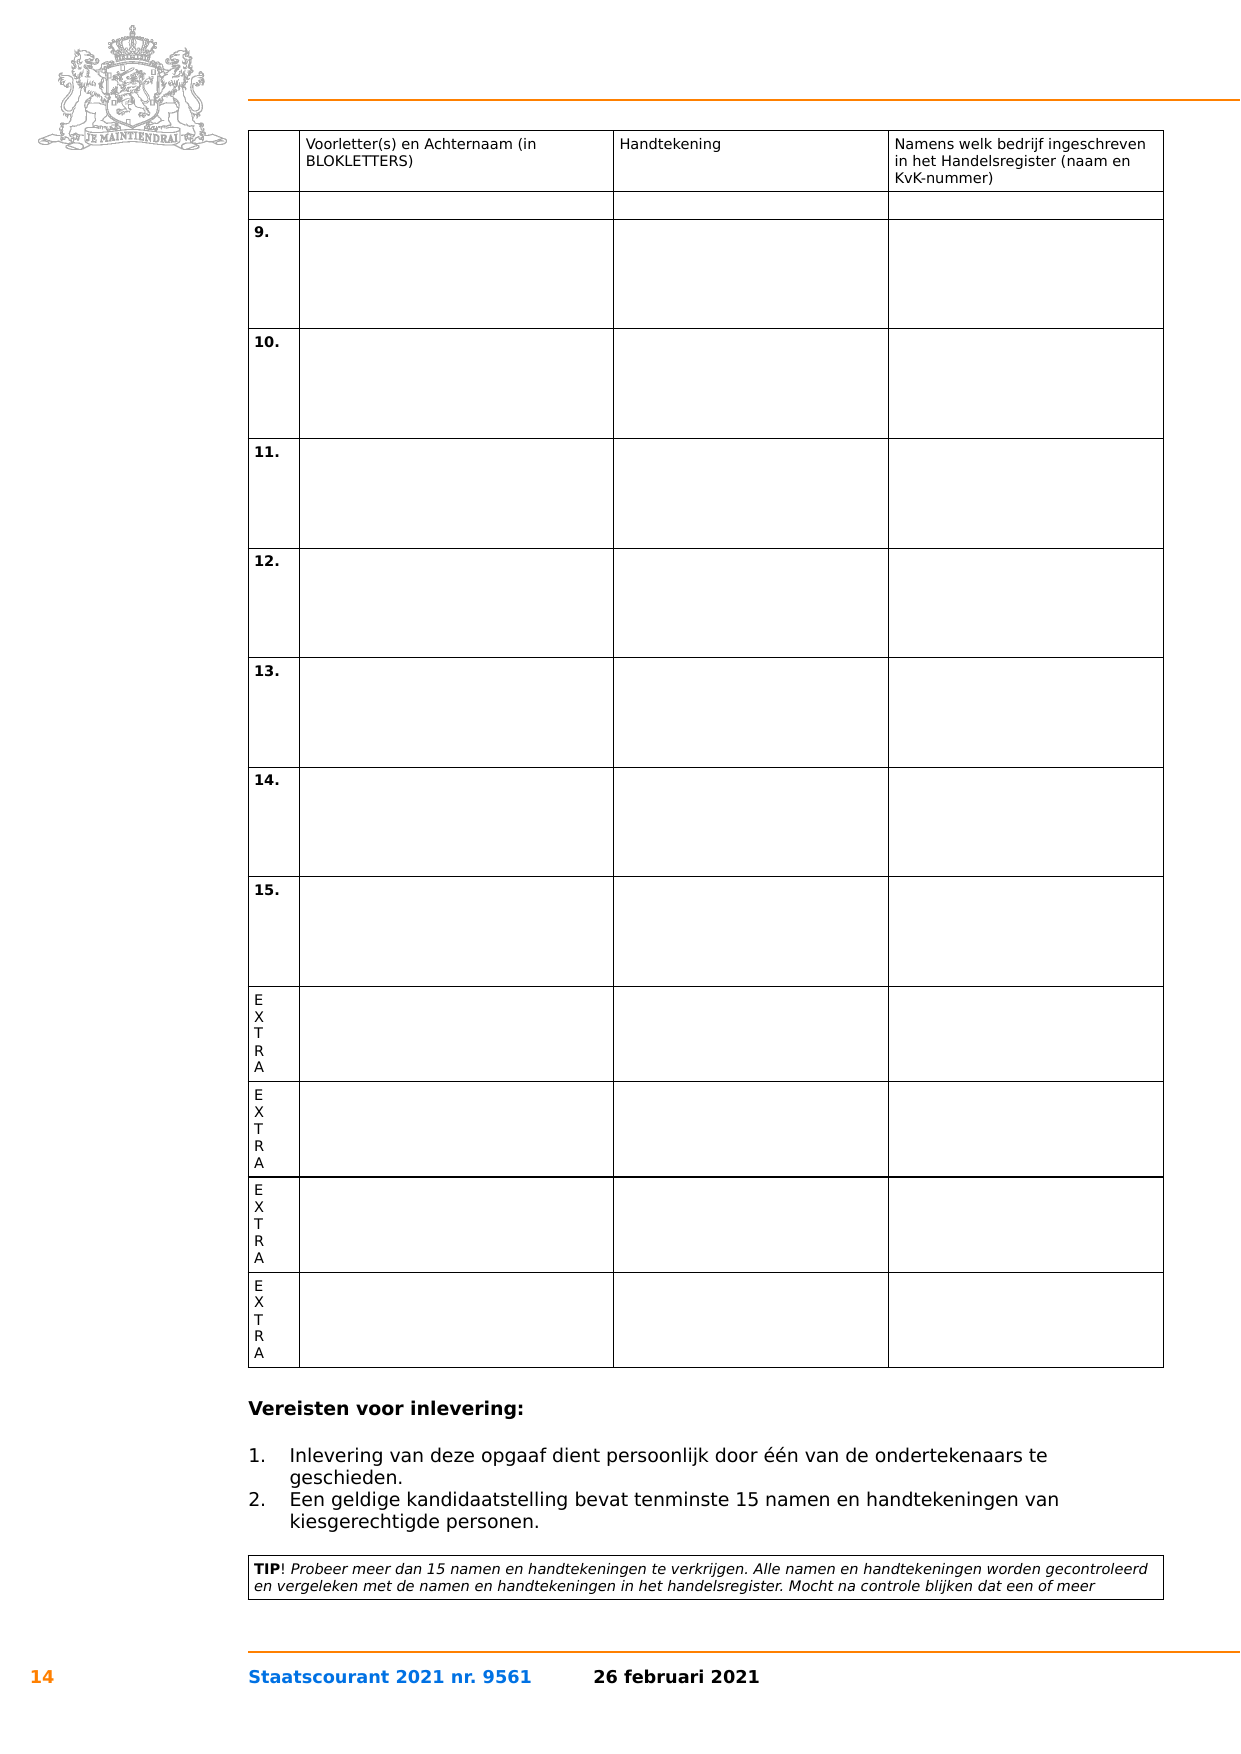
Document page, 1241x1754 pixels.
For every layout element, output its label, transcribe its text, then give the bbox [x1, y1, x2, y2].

table_cell [889, 549, 1163, 575]
table_cell 10. [249, 329, 299, 438]
text 2. Een geldige kandidaatstelling bevat tenminste 15 namen en handtekeningen van kiesgerechtigde personen. [248, 1489, 1163, 1533]
table_cell [614, 821, 888, 849]
table_cell [249, 192, 299, 219]
table_cell [300, 356, 613, 383]
table_cell [614, 549, 888, 575]
table_cell [300, 958, 613, 986]
table_cell [614, 439, 888, 465]
table_cell [889, 684, 1163, 712]
table_cell [300, 1178, 613, 1272]
table_cell [889, 849, 1163, 876]
table_cell [614, 220, 888, 246]
table_cell [889, 1178, 1163, 1272]
table_cell [889, 192, 1163, 219]
table_cell [889, 794, 1163, 821]
table_cell 11. [249, 439, 299, 547]
table_cell [614, 1273, 888, 1367]
table_cell [614, 356, 888, 383]
table_cell [614, 602, 888, 629]
table_cell [300, 301, 613, 328]
table_cell [300, 192, 613, 219]
table_cell [889, 246, 1163, 273]
table_cell [614, 575, 888, 602]
table_cell [889, 220, 1163, 246]
table_cell [300, 465, 613, 493]
table_cell [614, 1178, 888, 1272]
table_cell [300, 220, 613, 246]
table_cell [300, 410, 613, 438]
table_cell [300, 987, 613, 1081]
table_cell [300, 877, 613, 903]
table_cell [614, 520, 888, 547]
table_cell [614, 630, 888, 657]
table_cell [889, 520, 1163, 547]
table_cell [300, 931, 613, 958]
table_cell [614, 958, 888, 986]
table_cell [300, 1082, 613, 1176]
subtitle Vereisten voor inlevering: [248, 1398, 1163, 1420]
table_cell [300, 1273, 613, 1367]
table_cell [889, 329, 1163, 356]
table_cell [614, 329, 888, 356]
table_cell E X T R A [249, 1178, 299, 1272]
table_cell [614, 301, 888, 328]
table_cell [614, 904, 888, 931]
table_cell [889, 410, 1163, 438]
table_cell [889, 274, 1163, 301]
table_header TIP! Probeer meer dan 15 namen en handtekeningen te verkrijgen. Alle namen en handtekeningen worden gecontroleerd en vergeleken met de namen en handtekeningen in het handelsregister. Mocht na controle blijken dat een of meer [249, 1556, 1163, 1599]
table_cell [889, 958, 1163, 986]
table_cell [614, 768, 888, 794]
table_cell [300, 575, 613, 602]
table_cell [889, 931, 1163, 958]
table_cell [889, 877, 1163, 903]
table_cell [614, 658, 888, 684]
table_cell [300, 383, 613, 410]
table_cell [300, 493, 613, 520]
table_cell [300, 849, 613, 876]
table_cell [889, 821, 1163, 849]
table_cell [614, 712, 888, 739]
table_cell [614, 410, 888, 438]
table_cell [889, 712, 1163, 739]
table_cell [889, 301, 1163, 328]
table_header Handtekening [614, 131, 888, 191]
table_cell [300, 684, 613, 712]
table_header Namens welk bedrijf ingeschreven in het Handelsregister (naam en KvK-nummer) [889, 131, 1163, 191]
table_cell [300, 549, 613, 575]
table_cell E X T R A [249, 1082, 299, 1176]
table_cell [889, 987, 1163, 1081]
table_cell E X T R A [249, 987, 299, 1081]
table_cell [614, 1082, 888, 1176]
table_cell [300, 821, 613, 849]
table_cell [300, 768, 613, 794]
table_cell E X T R A [249, 1273, 299, 1367]
table_cell [300, 274, 613, 301]
table_cell [300, 246, 613, 273]
table_cell 9. [249, 220, 299, 328]
table_cell [300, 439, 613, 465]
table_cell [300, 520, 613, 547]
table_cell [300, 630, 613, 657]
table_cell 12. [249, 549, 299, 657]
table_cell [614, 493, 888, 520]
table_cell [889, 904, 1163, 931]
table_cell [300, 794, 613, 821]
table_cell [889, 383, 1163, 410]
table_cell [614, 877, 888, 903]
table_cell 15. [249, 877, 299, 986]
table_cell [889, 1273, 1163, 1367]
table_cell [614, 192, 888, 219]
table_cell [889, 630, 1163, 657]
table_cell [614, 246, 888, 273]
table_cell [889, 658, 1163, 684]
table_cell [614, 739, 888, 767]
table_cell [614, 849, 888, 876]
table_cell [614, 684, 888, 712]
picture [38, 25, 227, 150]
table_cell [614, 794, 888, 821]
table_cell [614, 274, 888, 301]
table_cell [614, 931, 888, 958]
table_cell [614, 987, 888, 1081]
table_cell [614, 383, 888, 410]
table_cell 14. [249, 768, 299, 876]
table_cell [889, 1082, 1163, 1176]
table_cell [889, 768, 1163, 794]
text 1. Inlevering van deze opgaaf dient persoonlijk door één van de ondertekenaars te geschieden. [248, 1445, 1163, 1489]
table_cell [300, 712, 613, 739]
table_cell [300, 739, 613, 767]
table_cell [300, 329, 613, 356]
table_cell [300, 658, 613, 684]
table_cell [889, 356, 1163, 383]
table_cell [300, 904, 613, 931]
table_cell [889, 439, 1163, 465]
table_cell [889, 739, 1163, 767]
table_cell [300, 602, 613, 629]
table_cell [614, 465, 888, 493]
table_cell [889, 493, 1163, 520]
table_cell [889, 602, 1163, 629]
table_cell 13. [249, 658, 299, 767]
table_header Voorletter(s) en Achternaam (in BLOKLETTERS) [300, 131, 613, 191]
table_cell [889, 575, 1163, 602]
table_header [249, 131, 299, 191]
table_cell [889, 465, 1163, 493]
